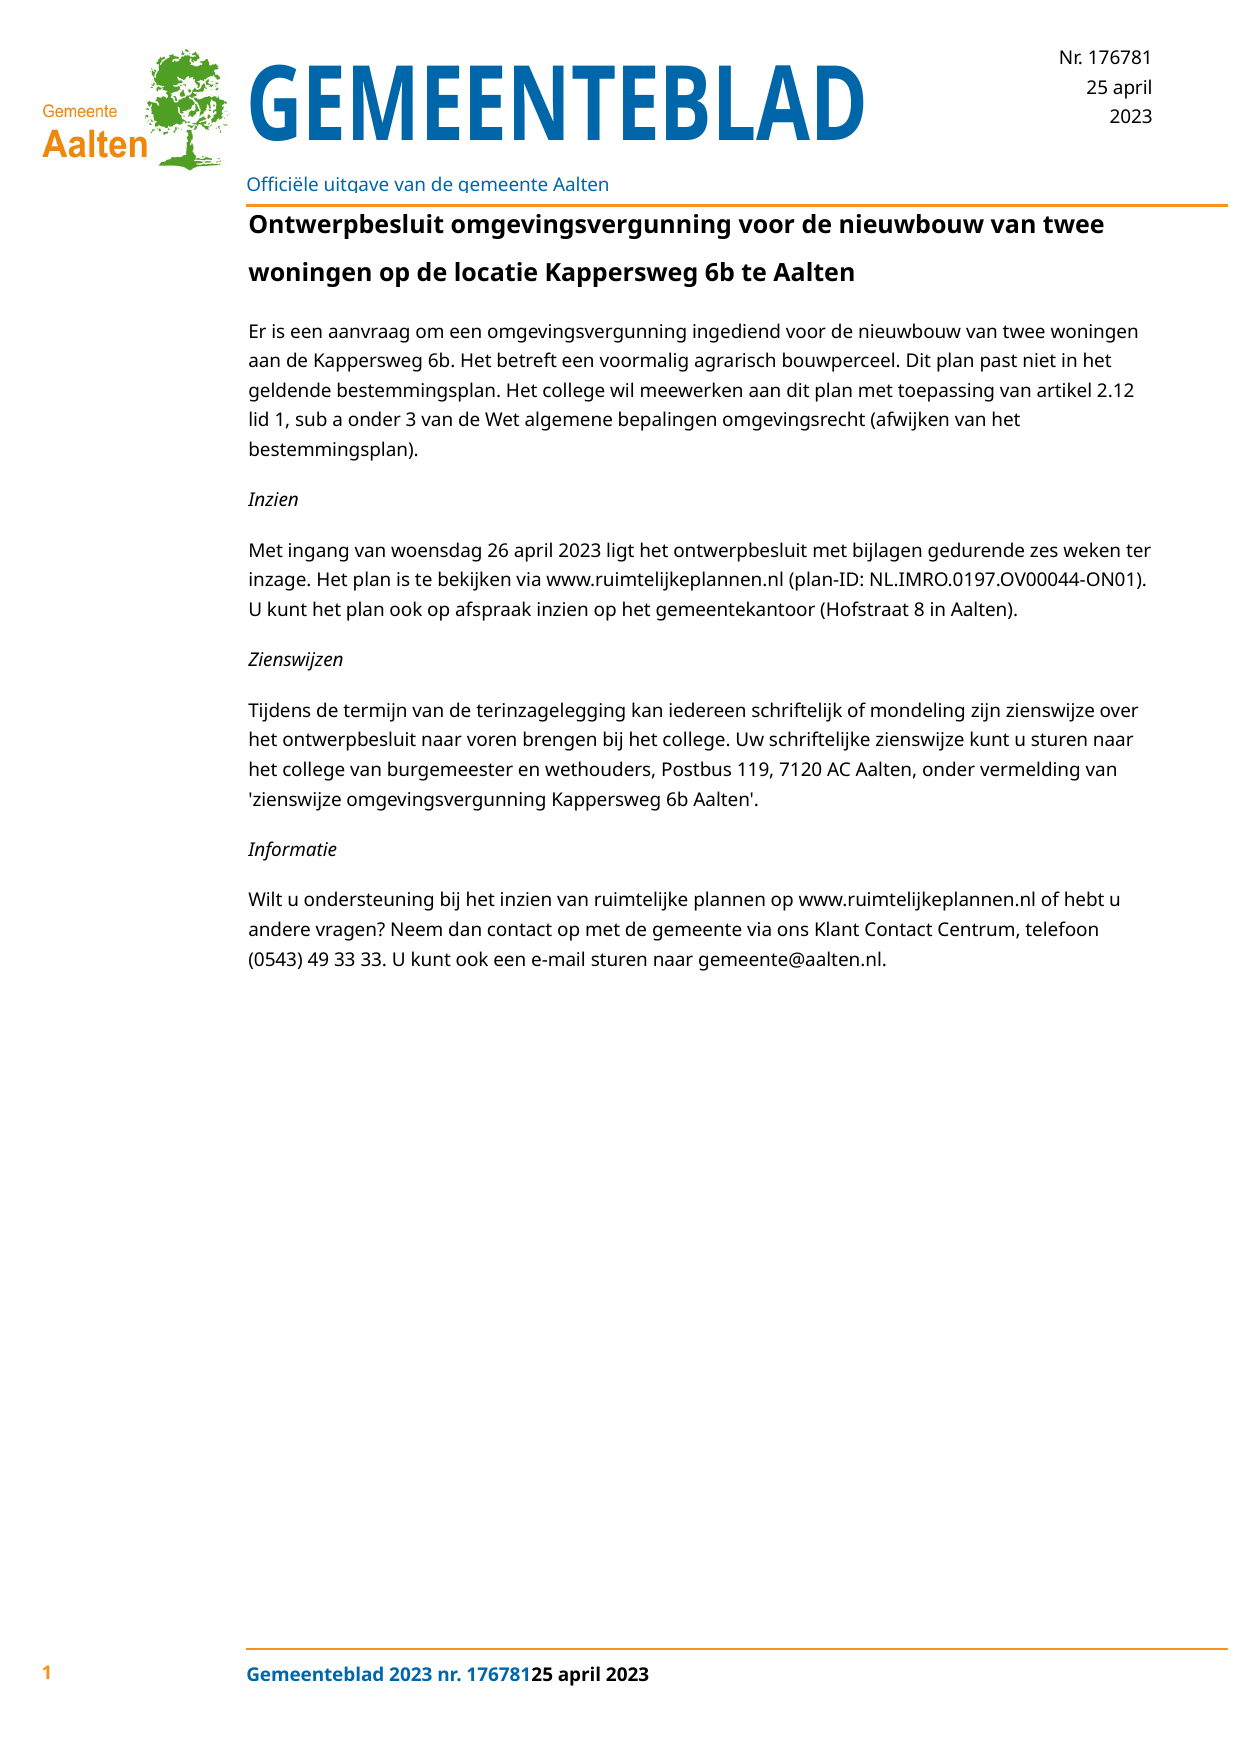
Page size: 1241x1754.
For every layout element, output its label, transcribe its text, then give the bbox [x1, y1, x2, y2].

text Wilt u ondersteuning bij het inzien van ruimtelijke plannen op www.ruimtelijkeplannen.nl of hebt u andere vragen? Neem dan contact op met de gemeente via ons Klant Contact Centrum, telefoon (0543) 49 33 33. U kunt ook een e-mail sturen naar gemeente@aalten.nl. [248, 887, 1152, 972]
text Ontwerpbesluit omgevingsvergunning voor de nieuwbouw van twee woningen op de locatie Kappersweg 6b te Aalten [248, 207, 1152, 288]
text Informatie [248, 836, 1152, 862]
text Inzien [248, 487, 1152, 512]
text Zienswijzen [248, 647, 1152, 672]
picture [41, 47, 231, 172]
text Er is een aanvraag om een omgevingsvergunning ingediend voor de nieuwbouw van twee woningen aan de Kappersweg 6b. Het betreft een voormalig agrarisch bouwperceel. Dit plan past niet in het geldende bestemmingsplan. Het college wil meewerken aan dit plan met toepassing van artikel 2.12 lid 1, sub a onder 3 van de Wet algemene bepalingen omgevingsrecht (afwijken van het bestemmingsplan). [248, 318, 1152, 462]
text Met ingang van woensdag 26 april 2023 ligt het ontwerpbesluit met bijlagen gedurende zes weken ter inzage. Het plan is te bekijken via www.ruimtelijkeplannen.nl (plan-ID: NL.IMRO.0197.OV00044-ON01). U kunt het plan ook op afspraak inzien op het gemeentekantoor (Hofstraat 8 in Aalten). [248, 537, 1152, 622]
text Tijdens de termijn van de terinzagelegging kan iedereen schriftelijk of mondeling zijn zienswijze over het ontwerpbesluit naar voren brengen bij het college. Uw schriftelijke zienswijze kunt u sturen naar het college van burgemeester en wethouders, Postbus 119, 7120 AC Aalten, onder vermelding van 'zienswijze omgevingsvergunning Kappersweg 6b Aalten'. [248, 697, 1152, 812]
